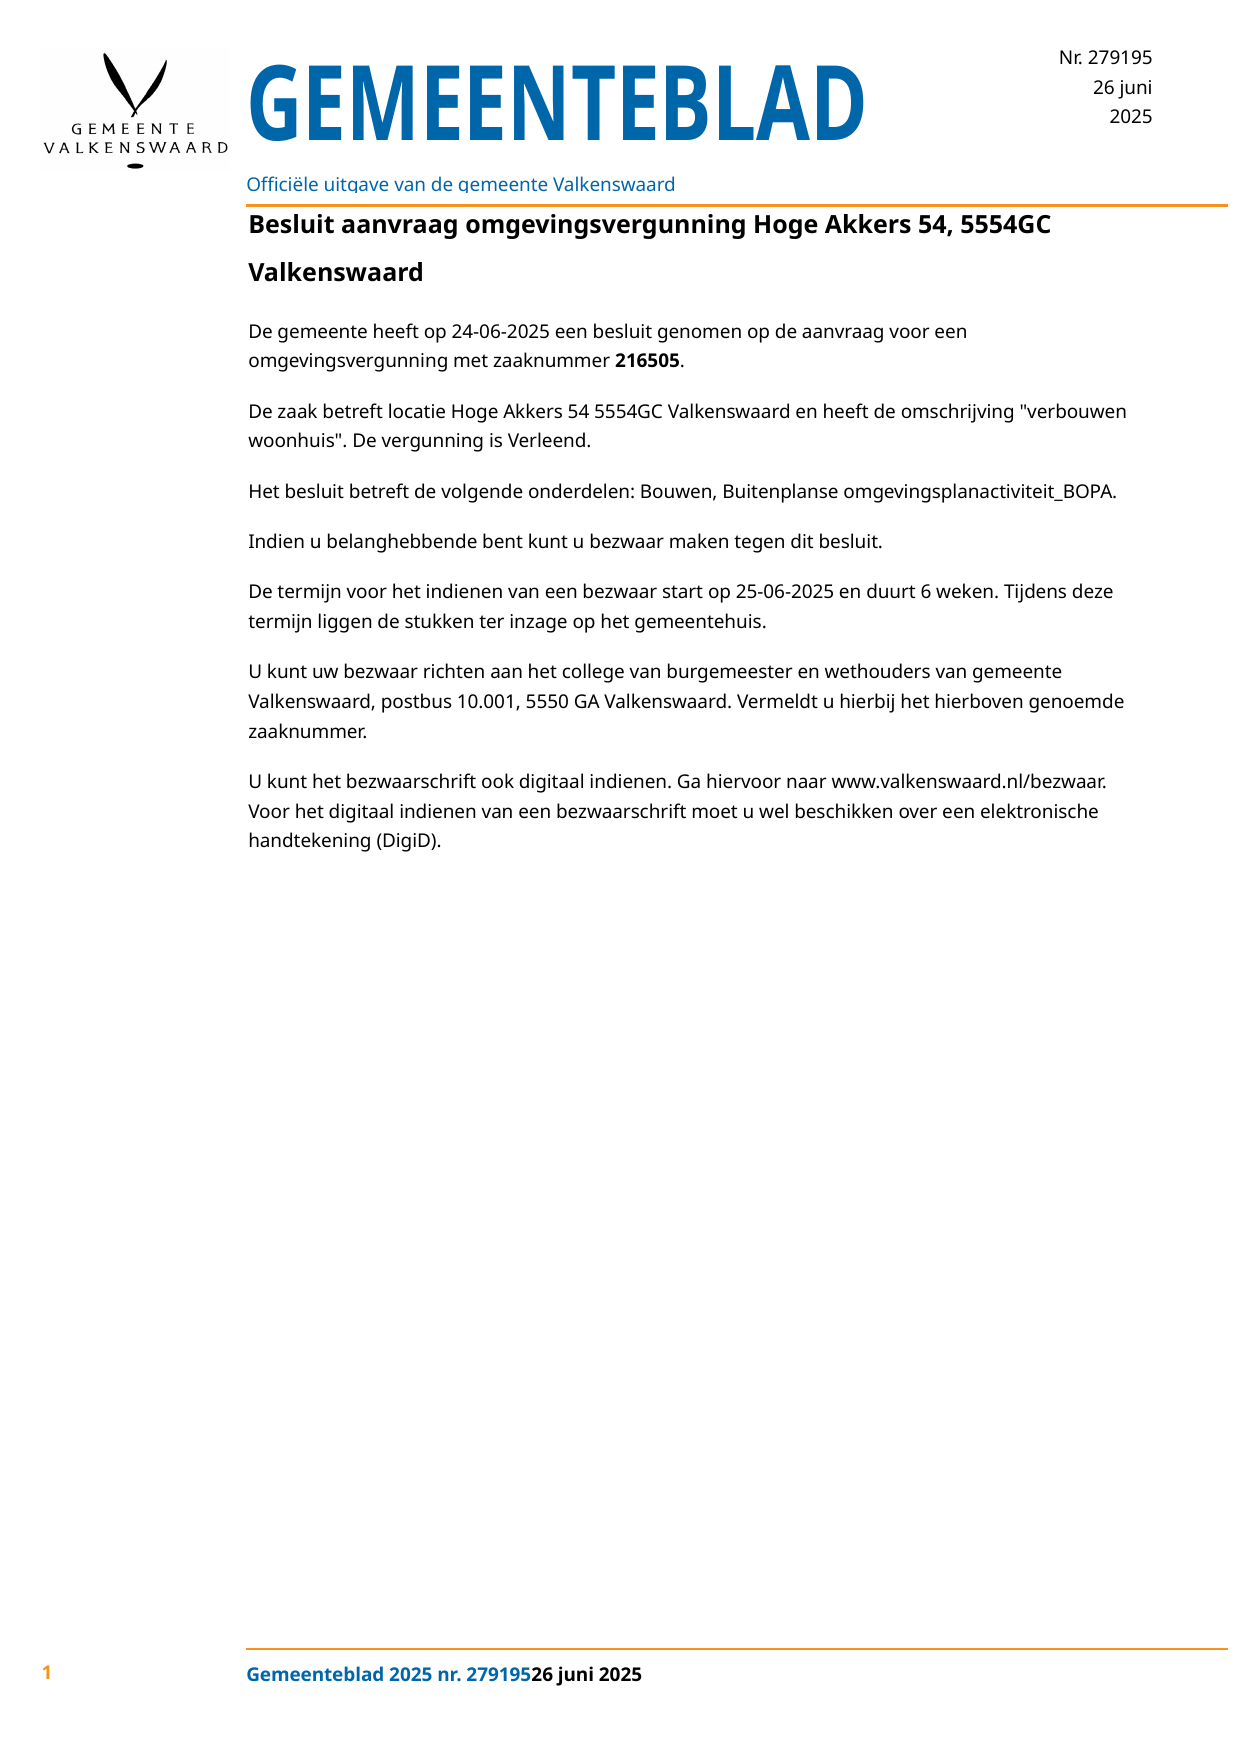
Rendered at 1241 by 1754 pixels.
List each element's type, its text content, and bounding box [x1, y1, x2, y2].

text U kunt het bezwaarschrift ook digitaal indienen. Ga hiervoor naar www.valkenswaard.nl/bezwaar. Voor het digitaal indienen van een bezwaarschrift moet u wel beschikken over een elektronische handtekening (DigiD). [248, 768, 1152, 853]
text Het besluit betreft de volgende onderdelen: Bouwen, Buitenplanse omgevingsplanactiviteit_BOPA. [248, 478, 1152, 504]
text U kunt uw bezwaar richten aan het college van burgemeester en wethouders van gemeente Valkenswaard, postbus 10.001, 5550 GA Valkenswaard. Vermeldt u hierbij het hierboven genoemde zaaknummer. [248, 659, 1152, 744]
text Indien u belanghebbende bent kunt u bezwaar maken tegen dit besluit. [248, 528, 1152, 554]
text De zaak betreft locatie Hoge Akkers 54 5554GC Valkenswaard en heeft de omschrijving "verbouwen woonhuis". De vergunning is Verleend. [248, 398, 1152, 453]
text De gemeente heeft op 24-06-2025 een besluit genomen op de aanvraag voor een omgevingsvergunning met zaaknummer 216505. [248, 318, 1152, 373]
text De termijn voor het indienen van een bezwaar start op 25-06-2025 en duurt 6 weken. Tijdens deze termijn liggen de stukken ter inzage op het gemeentehuis. [248, 579, 1152, 634]
text Besluit aanvraag omgevingsvergunning Hoge Akkers 54, 5554GC Valkenswaard [248, 207, 1152, 288]
picture [41, 47, 231, 172]
